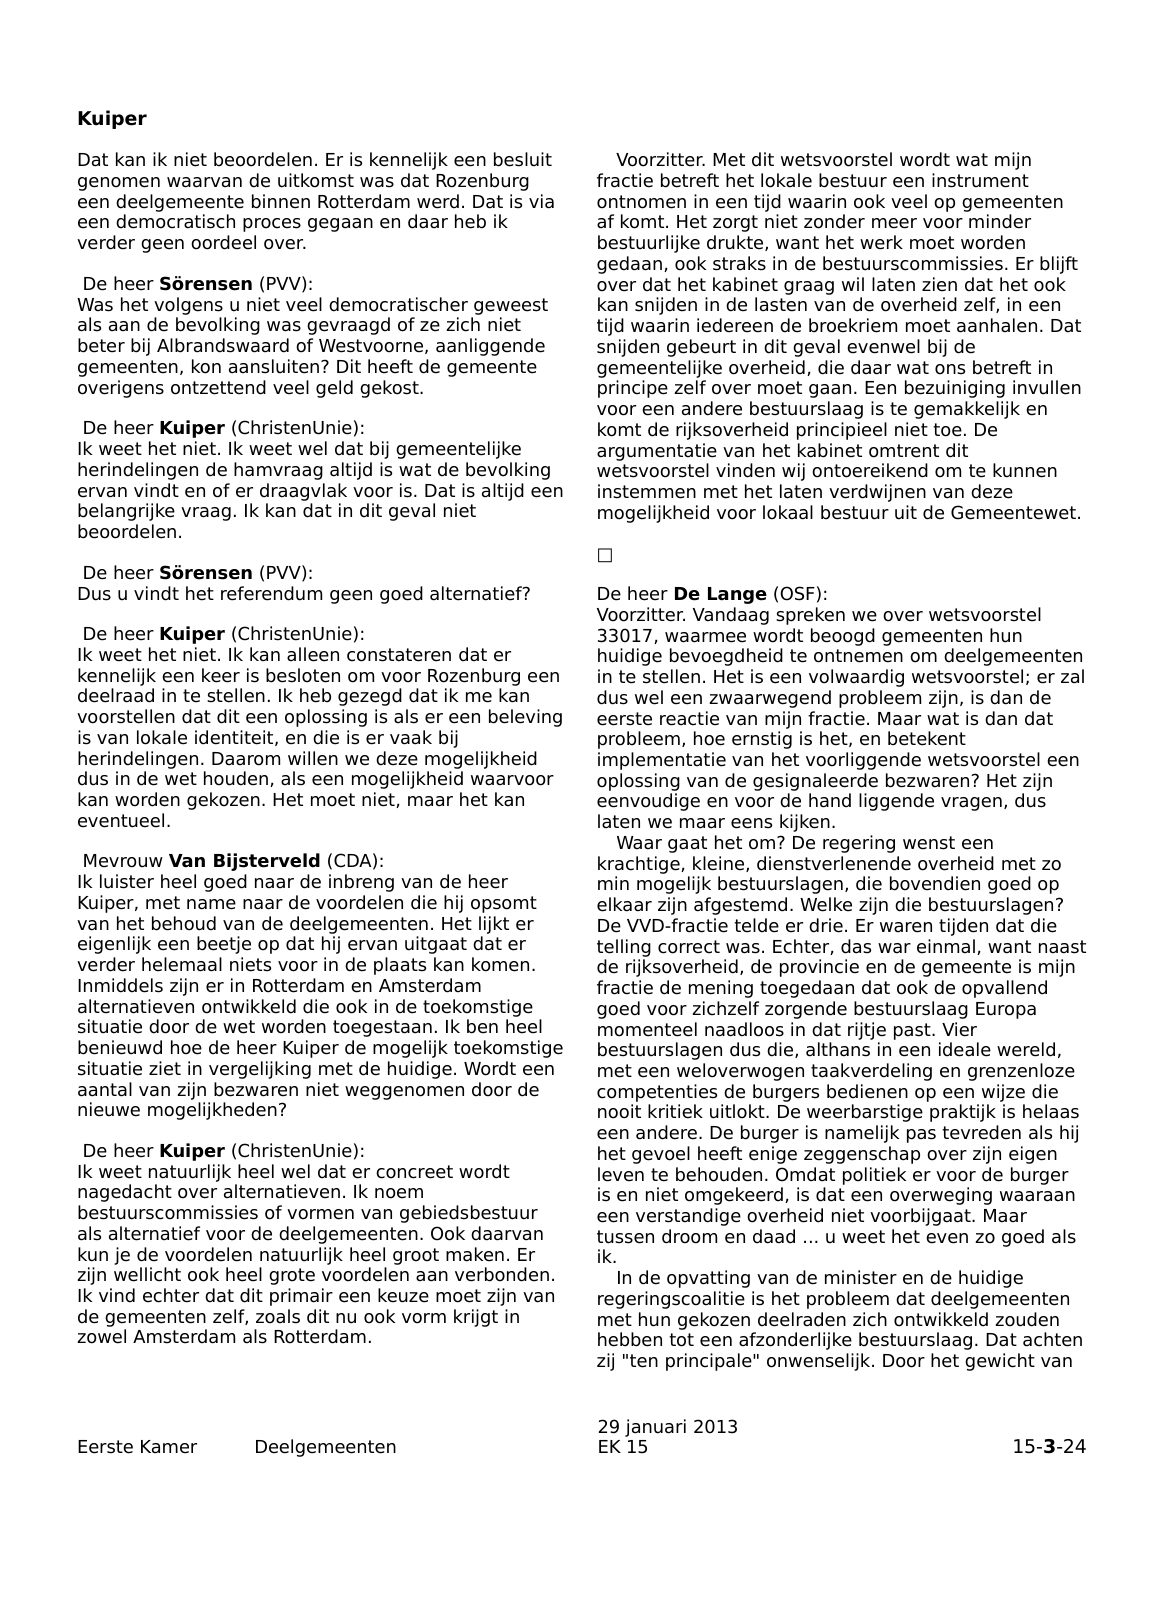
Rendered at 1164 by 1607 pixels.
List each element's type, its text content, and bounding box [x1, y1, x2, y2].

text De heer Kuiper (ChristenUnie): [77, 624, 567, 645]
text De heer Sörensen (PVV): [77, 563, 567, 583]
text Ik luister heel goed naar de inbreng van de heer Kuiper, met name naar de voordelen die hij opsomt van het behoud van de deelgemeenten. Het lijkt er eigenlijk een beetje op dat hij ervan uitgaat dat er verder helemaal niets voor in de plaats kan komen. Inmiddels zijn er in Rotterdam en Amsterdam alternatieven ontwikkeld die ook in de toekomstige situatie door de wet worden toegestaan. Ik ben heel benieuwd hoe de heer Kuiper de mogelijk toekomstige situatie ziet in vergelijking met de huidige. Wordt een aantal van zijn bezwaren niet weggenomen door de nieuwe mogelijkheden? [77, 872, 567, 1121]
text Ik weet het niet. Ik weet wel dat bij gemeentelijke herindelingen de hamvraag altijd is wat de bevolking ervan vindt en of er draagvlak voor is. Dat is altijd een belangrijke vraag. Ik kan dat in dit geval niet beoordelen. [77, 439, 567, 543]
text Ik weet het niet. Ik kan alleen constateren dat er kennelijk een keer is besloten om voor Rozenburg een deelraad in te stellen. Ik heb gezegd dat ik me kan voorstellen dat dit een oplossing is als er een beleving is van lokale identiteit, en die is er vaak bij herindelingen. Daarom willen we deze mogelijkheid dus in de wet houden, als een mogelijkheid waarvoor kan worden gekozen. Het moet niet, maar het kan eventueel. [77, 645, 567, 831]
text De heer De Lange (OSF): [596, 584, 1087, 605]
text Voorzitter. Met dit wetsvoorstel wordt wat mijn fractie betreft het lokale bestuur een instrument ontnomen in een tijd waarin ook veel op gemeenten af komt. Het zorgt niet zonder meer voor minder bestuurlijke drukte, want het werk moet worden gedaan, ook straks in de bestuurscommissies. Er blijft over dat het kabinet graag wil laten zien dat het ook kan snijden in de lasten van de overheid zelf, in een tijd waarin iedereen de broekriem moet aanhalen. Dat snijden gebeurt in dit geval evenwel bij de gemeentelijke overheid, die daar wat ons betreft in principe zelf over moet gaan. Een bezuiniging invullen voor een andere bestuurslaag is te gemakkelijk en komt de rijksoverheid principieel niet toe. De argumentatie van het kabinet omtrent dit wetsvoorstel vinden wij ontoereikend om te kunnen instemmen met het laten verdwijnen van deze mogelijkheid voor lokaal bestuur uit de Gemeentewet. [596, 150, 1087, 523]
text De heer Kuiper (ChristenUnie): [77, 418, 567, 439]
text Was het volgens u niet veel democratischer geweest als aan de bevolking was gevraagd of ze zich niet beter bij Albrandswaard of Westvoorne, aanliggende gemeenten, kon aansluiten? Dit heeft de gemeente overigens ontzettend veel geld gekost. [77, 294, 567, 398]
text In de opvatting van de minister en de huidige regeringscoalitie is het probleem dat deelgemeenten met hun gekozen deelraden zich ontwikkeld zouden hebben tot een afzonderlijke bestuurslaag. Dat achten zij "ten principale" onwenselijk. Door het gewicht van [596, 1268, 1087, 1372]
text Mevrouw Van Bijsterveld (CDA): [77, 851, 567, 872]
text De heer Sörensen (PVV): [77, 274, 567, 294]
text Ik weet natuurlijk heel wel dat er concreet wordt nagedacht over alternatieven. Ik noem bestuurscommissies of vormen van gebiedsbestuur als alternatief voor de deelgemeenten. Ook daarvan kun je de voordelen natuurlijk heel groot maken. Er zijn wellicht ook heel grote voordelen aan verbonden. Ik vind echter dat dit primair een keuze moet zijn van de gemeenten zelf, zoals dit nu ook vorm krijgt in zowel Amsterdam als Rotterdam. [77, 1162, 567, 1348]
text Dus u vindt het referendum geen goed alternatief? [77, 583, 567, 604]
text Voorzitter. Vandaag spreken we over wetsvoorstel 33017, waarmee wordt beoogd gemeenten hun huidige bevoegdheid te ontnemen om deelgemeenten in te stellen. Het is een volwaardig wetsvoorstel; er zal dus wel een zwaarwegend probleem zijn, is dan de eerste reactie van mijn fractie. Maar wat is dan dat probleem, hoe ernstig is het, en betekent implementatie van het voorliggende wetsvoorstel een oplossing van de gesignaleerde bezwaren? Het zijn eenvoudige en voor de hand liggende vragen, dus laten we maar eens kijken. [596, 605, 1087, 833]
text De heer Kuiper (ChristenUnie): [77, 1141, 567, 1162]
text Waar gaat het om? De regering wenst een krachtige, kleine, dienstverlenende overheid met zo min mogelijk bestuurslagen, die bovendien goed op elkaar zijn afgestemd. Welke zijn die bestuurslagen? De VVD-fractie telde er drie. Er waren tijden dat die telling correct was. Echter, das war einmal, want naast de rijksoverheid, de provincie en de gemeente is mijn fractie de mening toegedaan dat ook de opvallend goed voor zichzelf zorgende bestuurslaag Europa momenteel naadloos in dat rijtje past. Vier bestuurslagen dus die, althans in een ideale wereld, met een weloverwogen taakverdeling en grenzenloze competenties de burgers bedienen op een wijze die nooit kritiek uitlokt. De weerbarstige praktijk is helaas een andere. De burger is namelijk pas tevreden als hij het gevoel heeft enige zeggenschap over zijn eigen leven te behouden. Omdat politiek er voor de burger is en niet omgekeerd, is dat een overweging waaraan een verstandige overheid niet voorbijgaat. Maar tussen droom en daad ... u weet het even zo goed als ik. [596, 833, 1087, 1268]
text □ [596, 543, 1087, 564]
text Dat kan ik niet beoordelen. Er is kennelijk een besluit genomen waarvan de uitkomst was dat Rozenburg een deelgemeente binnen Rotterdam werd. Dat is via een democratisch proces gegaan en daar heb ik verder geen oordeel over. [77, 150, 567, 254]
